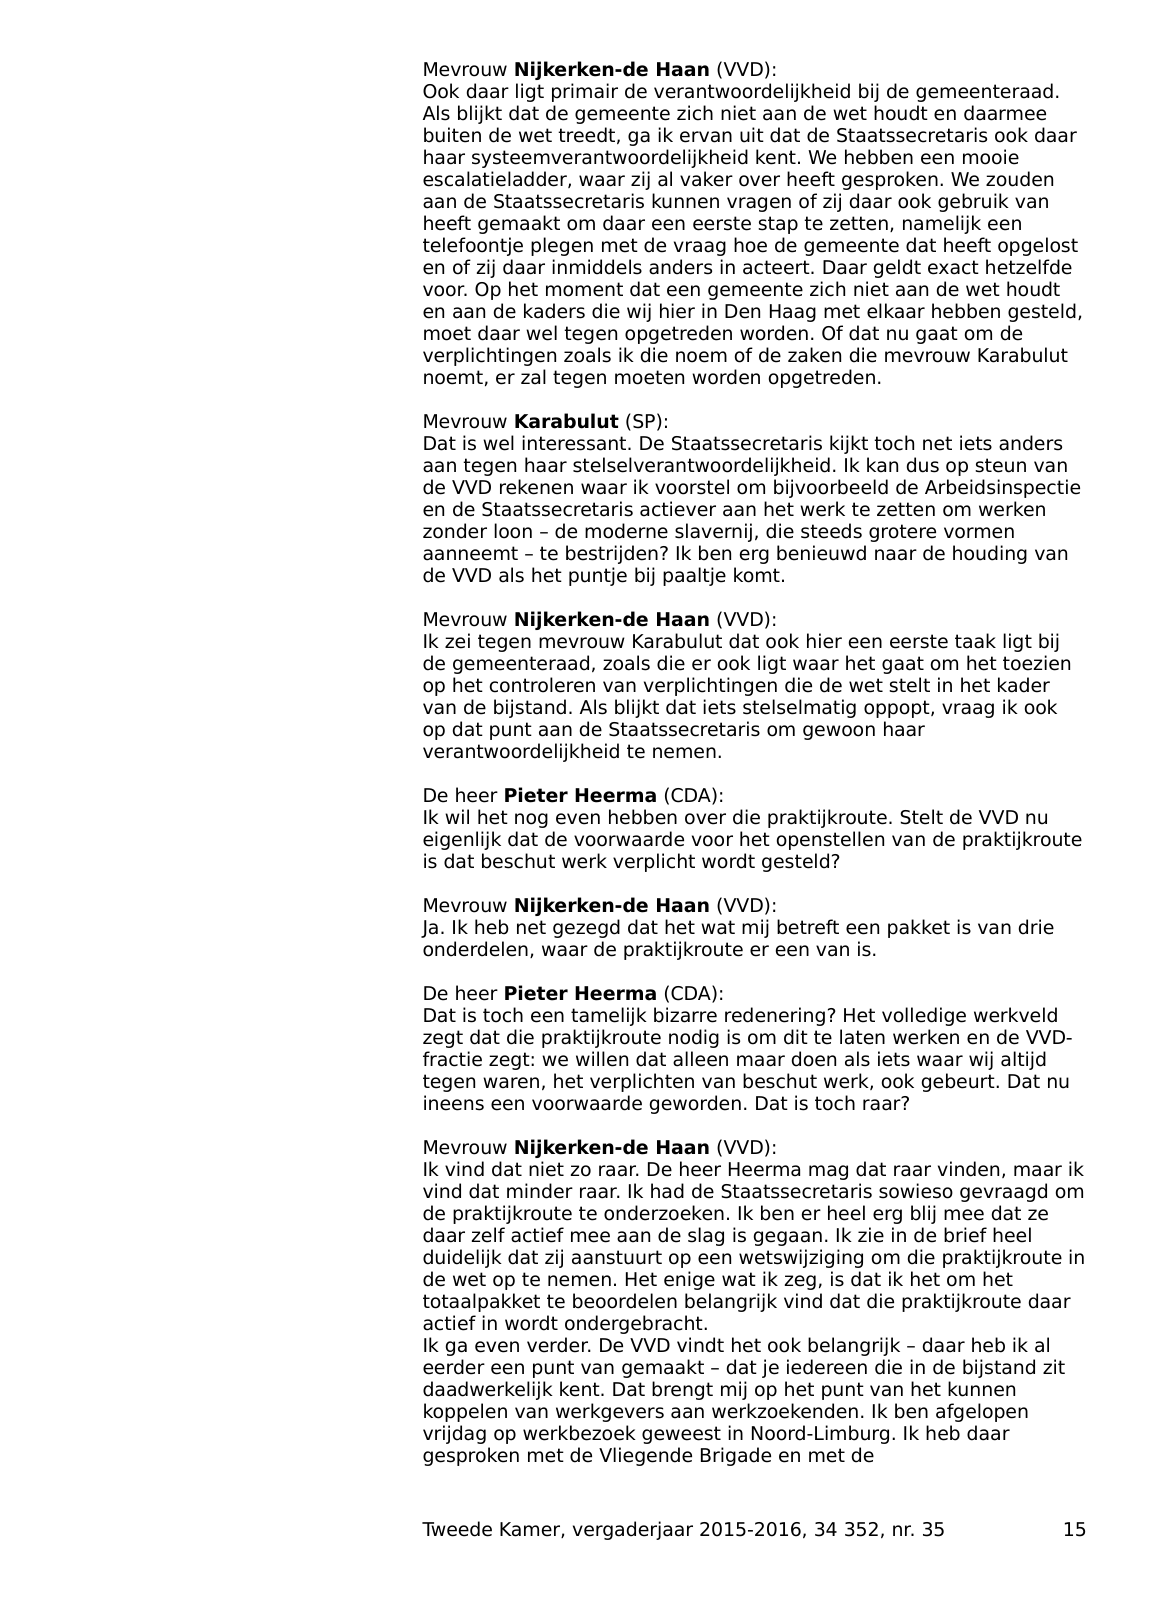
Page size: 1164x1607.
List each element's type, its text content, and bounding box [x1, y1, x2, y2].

text Ik ga even verder. De VVD vindt het ook belangrijk – daar heb ik al eerder een punt van gemaakt – dat je iedereen die in de bijstand zit daadwerkelijk kent. Dat brengt mij op het punt van het kunnen koppelen van werkgevers aan werkzoekenden. Ik ben afgelopen vrijdag op werkbezoek geweest in Noord-Limburg. Ik heb daar gesproken met de Vliegende Brigade en met de [422, 1335, 1087, 1467]
text Ja. Ik heb net gezegd dat het wat mij betreft een pakket is van drie onderdelen, waar de praktijkroute er een van is. [422, 917, 1087, 961]
text Ik zei tegen mevrouw Karabulut dat ook hier een eerste taak ligt bij de gemeenteraad, zoals die er ook ligt waar het gaat om het toezien op het controleren van verplichtingen die de wet stelt in het kader van de bijstand. Als blijkt dat iets stelselmatig oppopt, vraag ik ook op dat punt aan de Staatssecretaris om gewoon haar verantwoordelijkheid te nemen. [422, 631, 1087, 763]
text De heer Pieter Heerma (CDA): [422, 983, 1087, 1005]
text Dat is wel interessant. De Staatssecretaris kijkt toch net iets anders aan tegen haar stelselverantwoordelijkheid. Ik kan dus op steun van de VVD rekenen waar ik voorstel om bijvoorbeeld de Arbeidsinspectie en de Staatssecretaris actiever aan het werk te zetten om werken zonder loon – de moderne slavernij, die steeds grotere vormen aanneemt – te bestrijden? Ik ben erg benieuwd naar de houding van de VVD als het puntje bij paaltje komt. [422, 433, 1087, 587]
text Mevrouw Nijkerken-de Haan (VVD): [422, 609, 1087, 631]
text Ik vind dat niet zo raar. De heer Heerma mag dat raar vinden, maar ik vind dat minder raar. Ik had de Staatssecretaris sowieso gevraagd om de praktijkroute te onderzoeken. Ik ben er heel erg blij mee dat ze daar zelf actief mee aan de slag is gegaan. Ik zie in de brief heel duidelijk dat zij aanstuurt op een wetswijziging om die praktijkroute in de wet op te nemen. Het enige wat ik zeg, is dat ik het om het totaalpakket te beoordelen belangrijk vind dat die praktijkroute daar actief in wordt ondergebracht. [422, 1159, 1087, 1335]
text Mevrouw Nijkerken-de Haan (VVD): [422, 1137, 1087, 1159]
text Ook daar ligt primair de verantwoordelijkheid bij de gemeenteraad. Als blijkt dat de gemeente zich niet aan de wet houdt en daarmee buiten de wet treedt, ga ik ervan uit dat de Staatssecretaris ook daar haar systeemverantwoordelijkheid kent. We hebben een mooie escalatieladder, waar zij al vaker over heeft gesproken. We zouden aan de Staatssecretaris kunnen vragen of zij daar ook gebruik van heeft gemaakt om daar een eerste stap te zetten, namelijk een telefoontje plegen met de vraag hoe de gemeente dat heeft opgelost en of zij daar inmiddels anders in acteert. Daar geldt exact hetzelfde voor. Op het moment dat een gemeente zich niet aan de wet houdt en aan de kaders die wij hier in Den Haag met elkaar hebben gesteld, moet daar wel tegen opgetreden worden. Of dat nu gaat om de verplichtingen zoals ik die noem of de zaken die mevrouw Karabulut noemt, er zal tegen moeten worden opgetreden. [422, 81, 1087, 389]
text De heer Pieter Heerma (CDA): [422, 785, 1087, 807]
text Mevrouw Nijkerken-de Haan (VVD): [422, 895, 1087, 917]
text Mevrouw Karabulut (SP): [422, 411, 1087, 433]
text Ik wil het nog even hebben over die praktijkroute. Stelt de VVD nu eigenlijk dat de voorwaarde voor het openstellen van de praktijkroute is dat beschut werk verplicht wordt gesteld? [422, 807, 1087, 873]
text Mevrouw Nijkerken-de Haan (VVD): [422, 59, 1087, 81]
text Dat is toch een tamelijk bizarre redenering? Het volledige werkveld zegt dat die praktijkroute nodig is om dit te laten werken en de VVD-fractie zegt: we willen dat alleen maar doen als iets waar wij altijd tegen waren, het verplichten van beschut werk, ook gebeurt. Dat nu ineens een voorwaarde geworden. Dat is toch raar? [422, 1005, 1087, 1115]
